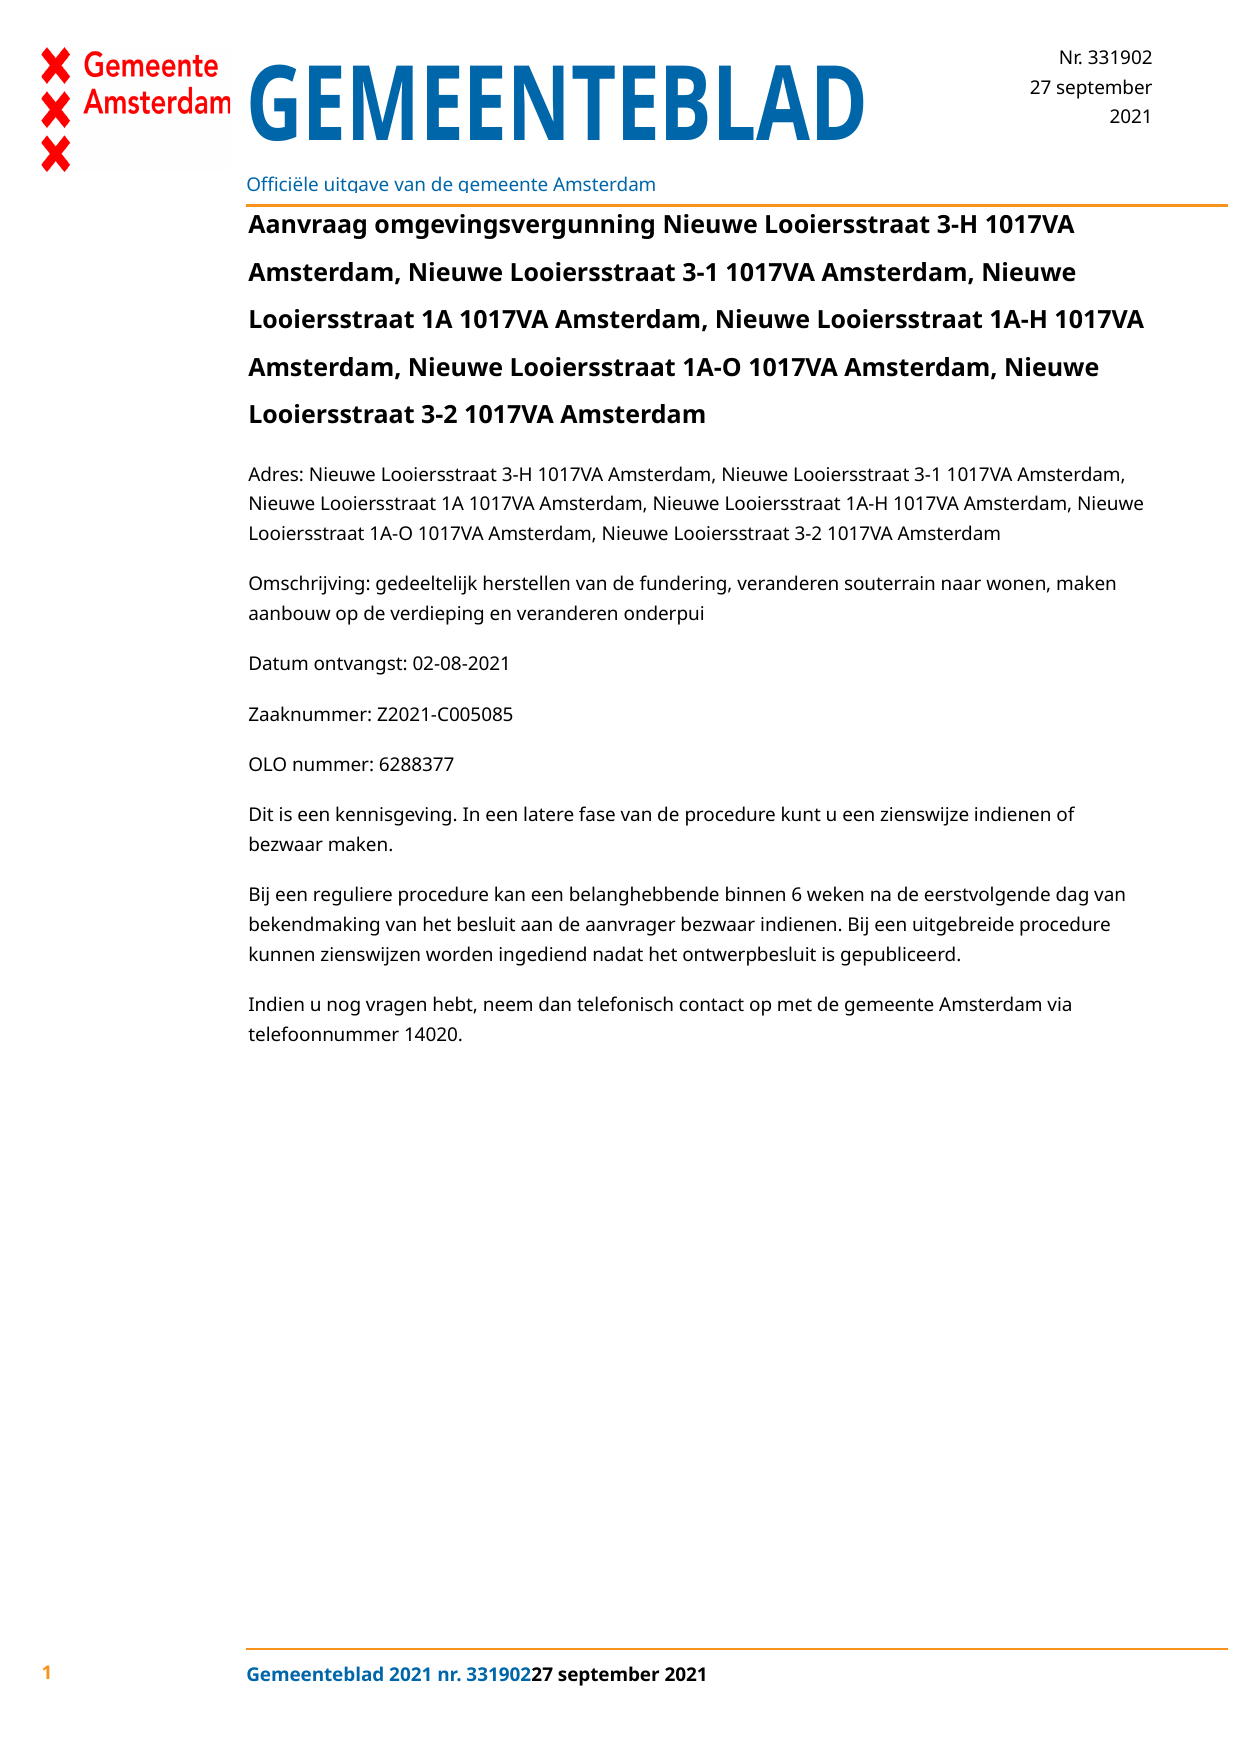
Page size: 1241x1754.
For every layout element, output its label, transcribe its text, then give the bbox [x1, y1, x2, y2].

text Dit is een kennisgeving. In een latere fase van de procedure kunt u een zienswijze indienen of bezwaar maken. [248, 802, 1152, 857]
text Bij een reguliere procedure kan een belanghebbende binnen 6 weken na de eerstvolgende dag van bekendmaking van het besluit aan de aanvrager bezwaar indienen. Bij een uitgebreide procedure kunnen zienswijzen worden ingediend nadat het ontwerpbesluit is gepubliceerd. [248, 882, 1152, 966]
text Datum ontvangst: 02-08-2021 [248, 650, 1152, 676]
text Adres: Nieuwe Looiersstraat 3-H 1017VA Amsterdam, Nieuwe Looiersstraat 3-1 1017VA Amsterdam, Nieuwe Looiersstraat 1A 1017VA Amsterdam, Nieuwe Looiersstraat 1A-H 1017VA Amsterdam, Nieuwe Looiersstraat 1A-O 1017VA Amsterdam, Nieuwe Looiersstraat 3-2 1017VA Amsterdam [248, 461, 1152, 546]
text Aanvraag omgevingsvergunning Nieuwe Looiersstraat 3-H 1017VA Amsterdam, Nieuwe Looiersstraat 3-1 1017VA Amsterdam, Nieuwe Looiersstraat 1A 1017VA Amsterdam, Nieuwe Looiersstraat 1A-H 1017VA Amsterdam, Nieuwe Looiersstraat 1A-O 1017VA Amsterdam, Nieuwe Looiersstraat 3-2 1017VA Amsterdam [248, 207, 1152, 431]
text Omschrijving: gedeeltelijk herstellen van de fundering, veranderen souterrain naar wonen, maken aanbouw op de verdieping en veranderen onderpui [248, 570, 1152, 626]
text OLO nummer: 6288377 [248, 751, 1152, 777]
text Zaaknummer: Z2021-C005085 [248, 701, 1152, 726]
picture [41, 47, 231, 172]
text Indien u nog vragen hebt, neem dan telefonisch contact op met de gemeente Amsterdam via telefoonnummer 14020. [248, 991, 1152, 1046]
